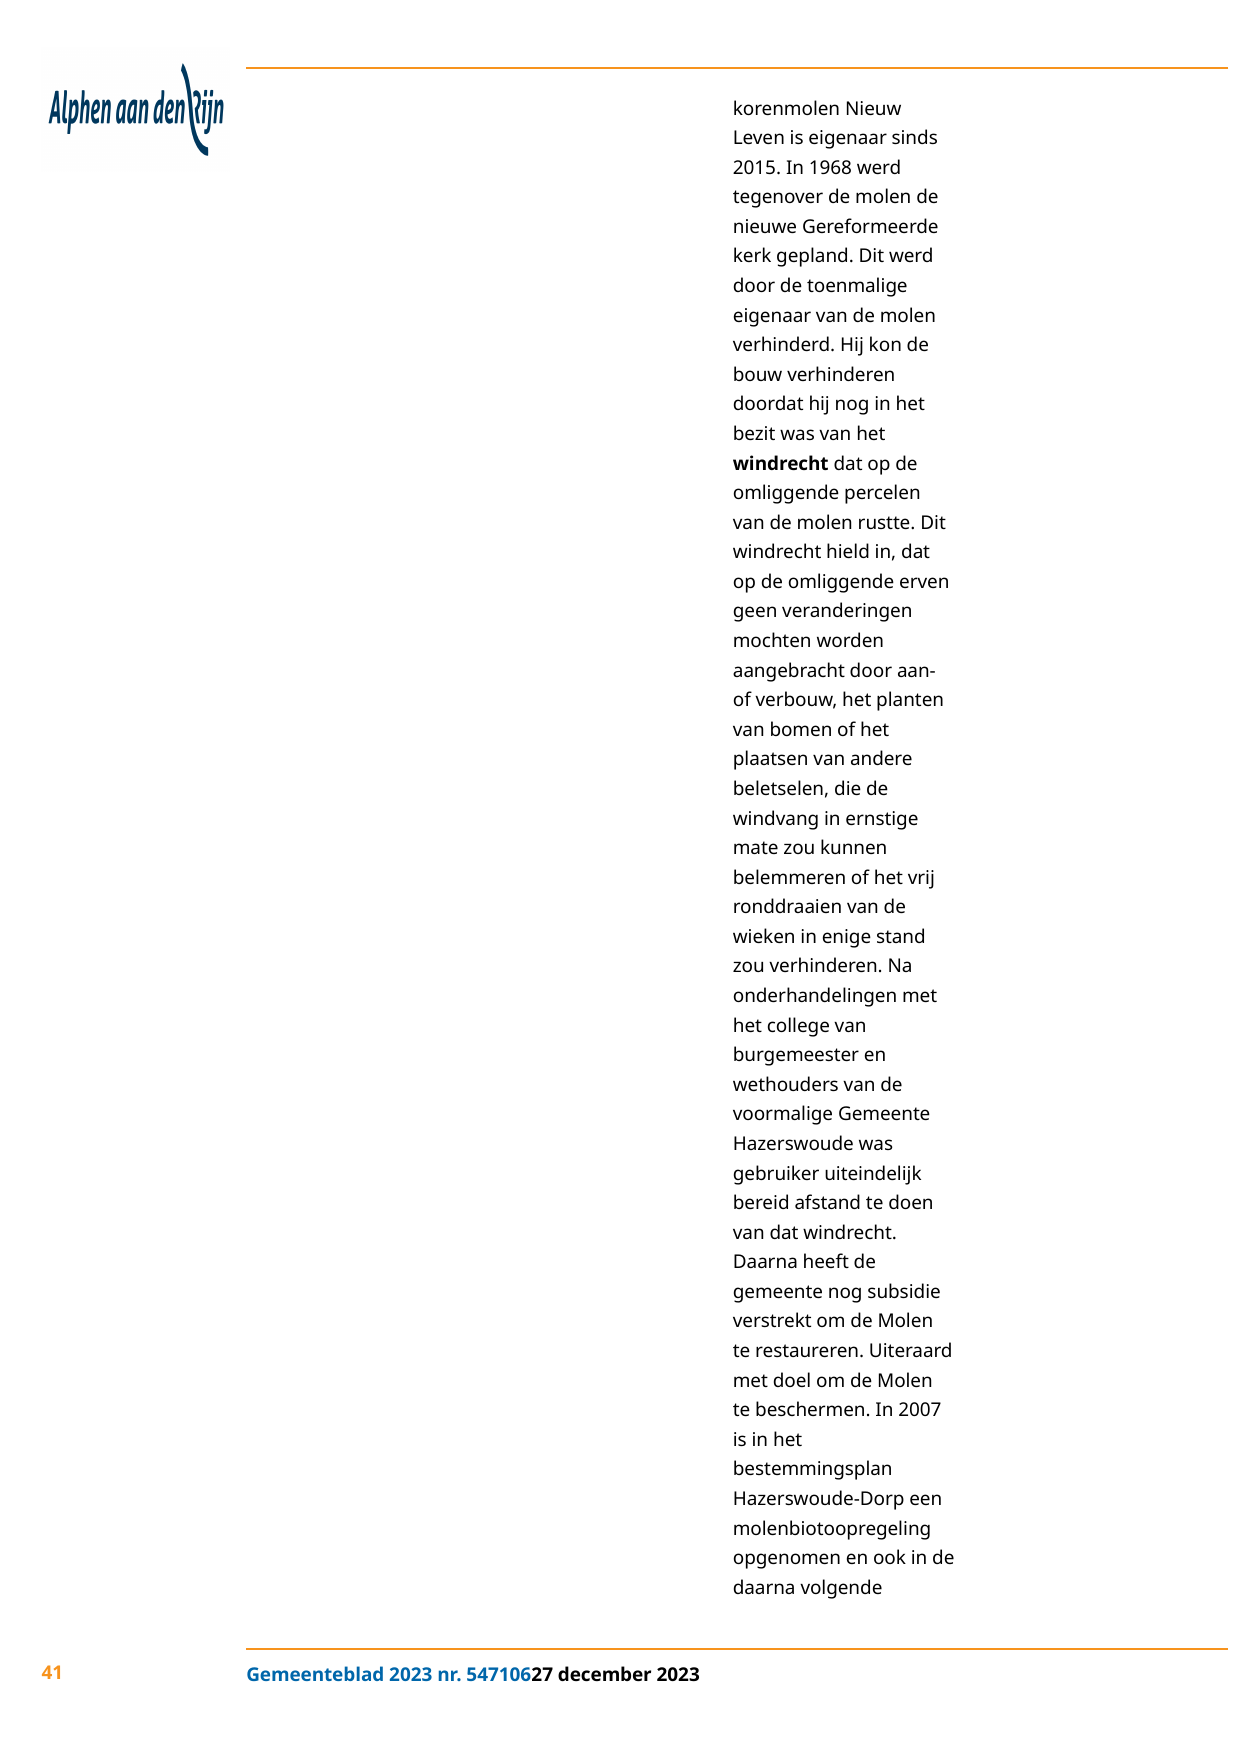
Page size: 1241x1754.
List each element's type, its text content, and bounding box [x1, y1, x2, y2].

table_cell [437, 95, 733, 1600]
table_cell [248, 95, 437, 1600]
table_cell korenmolen Nieuw Leven is eigenaar sinds 2015. In 1968 werd tegenover de molen de nieuwe Gereformeerde kerk gepland. Dit werd door de toenmalige eigenaar van de molen verhinderd. Hij kon de bouw verhinderen doordat hij nog in het bezit was van het windrecht dat op de omliggende percelen van de molen rustte. Dit windrecht hield in, dat op de omliggende erven geen veranderingen mochten worden aangebracht door aan- of verbouw, het planten van bomen of het plaatsen van andere beletselen, die de windvang in ernstige mate zou kunnen belemmeren of het vrij ronddraaien van de wieken in enige stand zou verhinderen. Na onderhandelingen met het college van burgemeester en wethouders van de voormalige Gemeente Hazerswoude was gebruiker uiteindelijk bereid afstand te doen van dat windrecht. Daarna heeft de gemeente nog subsidie verstrekt om de Molen te restaureren. Uiteraard met doel om de Molen te beschermen. In 2007 is in het bestemmingsplan Hazerswoude-Dorp een molenbiotoopregeling opgenomen en ook in de daarna volgende [733, 95, 954, 1600]
picture [41, 47, 231, 172]
table_cell [954, 95, 1152, 1600]
